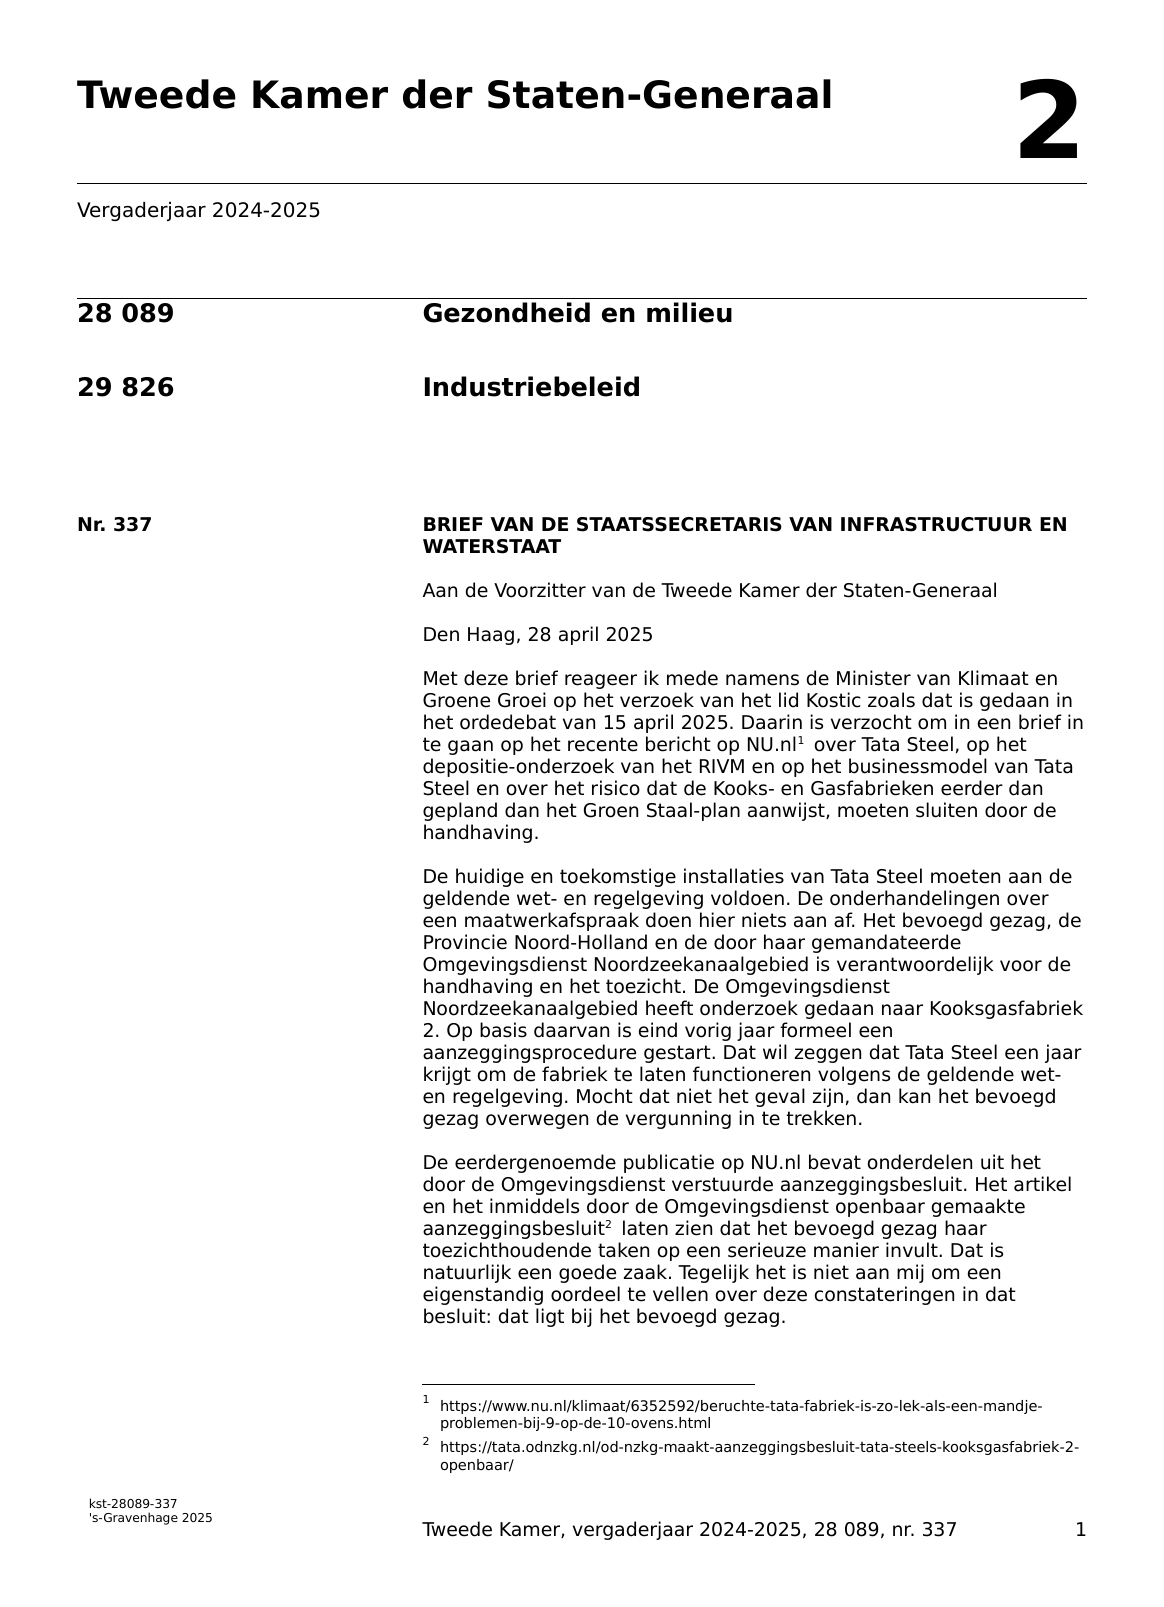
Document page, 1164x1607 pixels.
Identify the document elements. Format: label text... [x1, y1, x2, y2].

text kst-28089-337 [88, 1497, 323, 1511]
subtitle Nr. 337 BRIEF VAN DE STAATSSECRETARIS VAN INFRASTRUCTUUR EN WATERSTAAT [77, 514, 1087, 558]
text Aan de Voorzitter van de Tweede Kamer der Staten-Generaal [422, 580, 1087, 602]
text Den Haag, 28 april 2025 [422, 624, 1087, 646]
subtitle 29 826 Industriebeleid [77, 373, 1087, 403]
text https://www.nu.nl/klimaat/6352592/beruchte-tata-fabriek-is-zo-lek-als-een-mandje-problemen-bij-9-op-de-10-ovens.html [422, 1393, 1087, 1432]
text 's-Gravenhage 2025 [88, 1511, 323, 1525]
table_header Tweede Kamer der Staten-Generaal [77, 59, 886, 183]
text De huidige en toekomstige installaties van Tata Steel moeten aan de geldende wet- en regelgeving voldoen. De onderhandelingen over een maatwerkafspraak doen hier niets aan af. Het bevoegd gezag, de Provincie Noord-Holland en de door haar gemandateerde Omgevingsdienst Noordzeekanaalgebied is verantwoordelijk voor de handhaving en het toezicht. De Omgevingsdienst Noordzeekanaalgebied heeft onderzoek gedaan naar Kooksgasfabriek 2. Op basis daarvan is eind vorig jaar formeel een aanzeggingsprocedure gestart. Dat wil zeggen dat Tata Steel een jaar krijgt om de fabriek te laten functioneren volgens de geldende wet- en regelgeving. Mocht dat niet het geval zijn, dan kan het bevoegd gezag overwegen de vergunning in te trekken. [422, 866, 1087, 1130]
table_cell Vergaderjaar 2024-2025 [77, 184, 1087, 298]
text De eerdergenoemde publicatie op NU.nl bevat onderdelen uit het door de Omgevingsdienst verstuurde aanzeggingsbesluit. Het artikel en het inmiddels door de Omgevingsdienst openbaar gemaakte aanzeggingsbesluit laten zien dat het bevoegd gezag haar toezichthoudende taken op een serieuze manier invult. Dat is natuurlijk een goede zaak. Tegelijk het is niet aan mij om een eigenstandig oordeel te vellen over deze constateringen in dat besluit: dat ligt bij het bevoegd gezag. [422, 1152, 1087, 1328]
table_header 2 [886, 59, 1087, 183]
subtitle 28 089 Gezondheid en milieu [77, 299, 1087, 329]
text Met deze brief reageer ik mede namens de Minister van Klimaat en Groene Groei op het verzoek van het lid Kostic zoals dat is gedaan in het ordedebat van 15 april 2025. Daarin is verzocht om in een brief in te gaan op het recente bericht op NU.nl over Tata Steel, op het depositie-onderzoek van het RIVM en op het businessmodel van Tata Steel en over het risico dat de Kooks- en Gasfabrieken eerder dan gepland dan het Groen Staal-plan aanwijst, moeten sluiten door de handhaving. [422, 668, 1087, 844]
text https://tata.odnzkg.nl/od-nzkg-maakt-aanzeggingsbesluit-tata-steels-kooksgasfabriek-2-openbaar/ [422, 1435, 1087, 1474]
